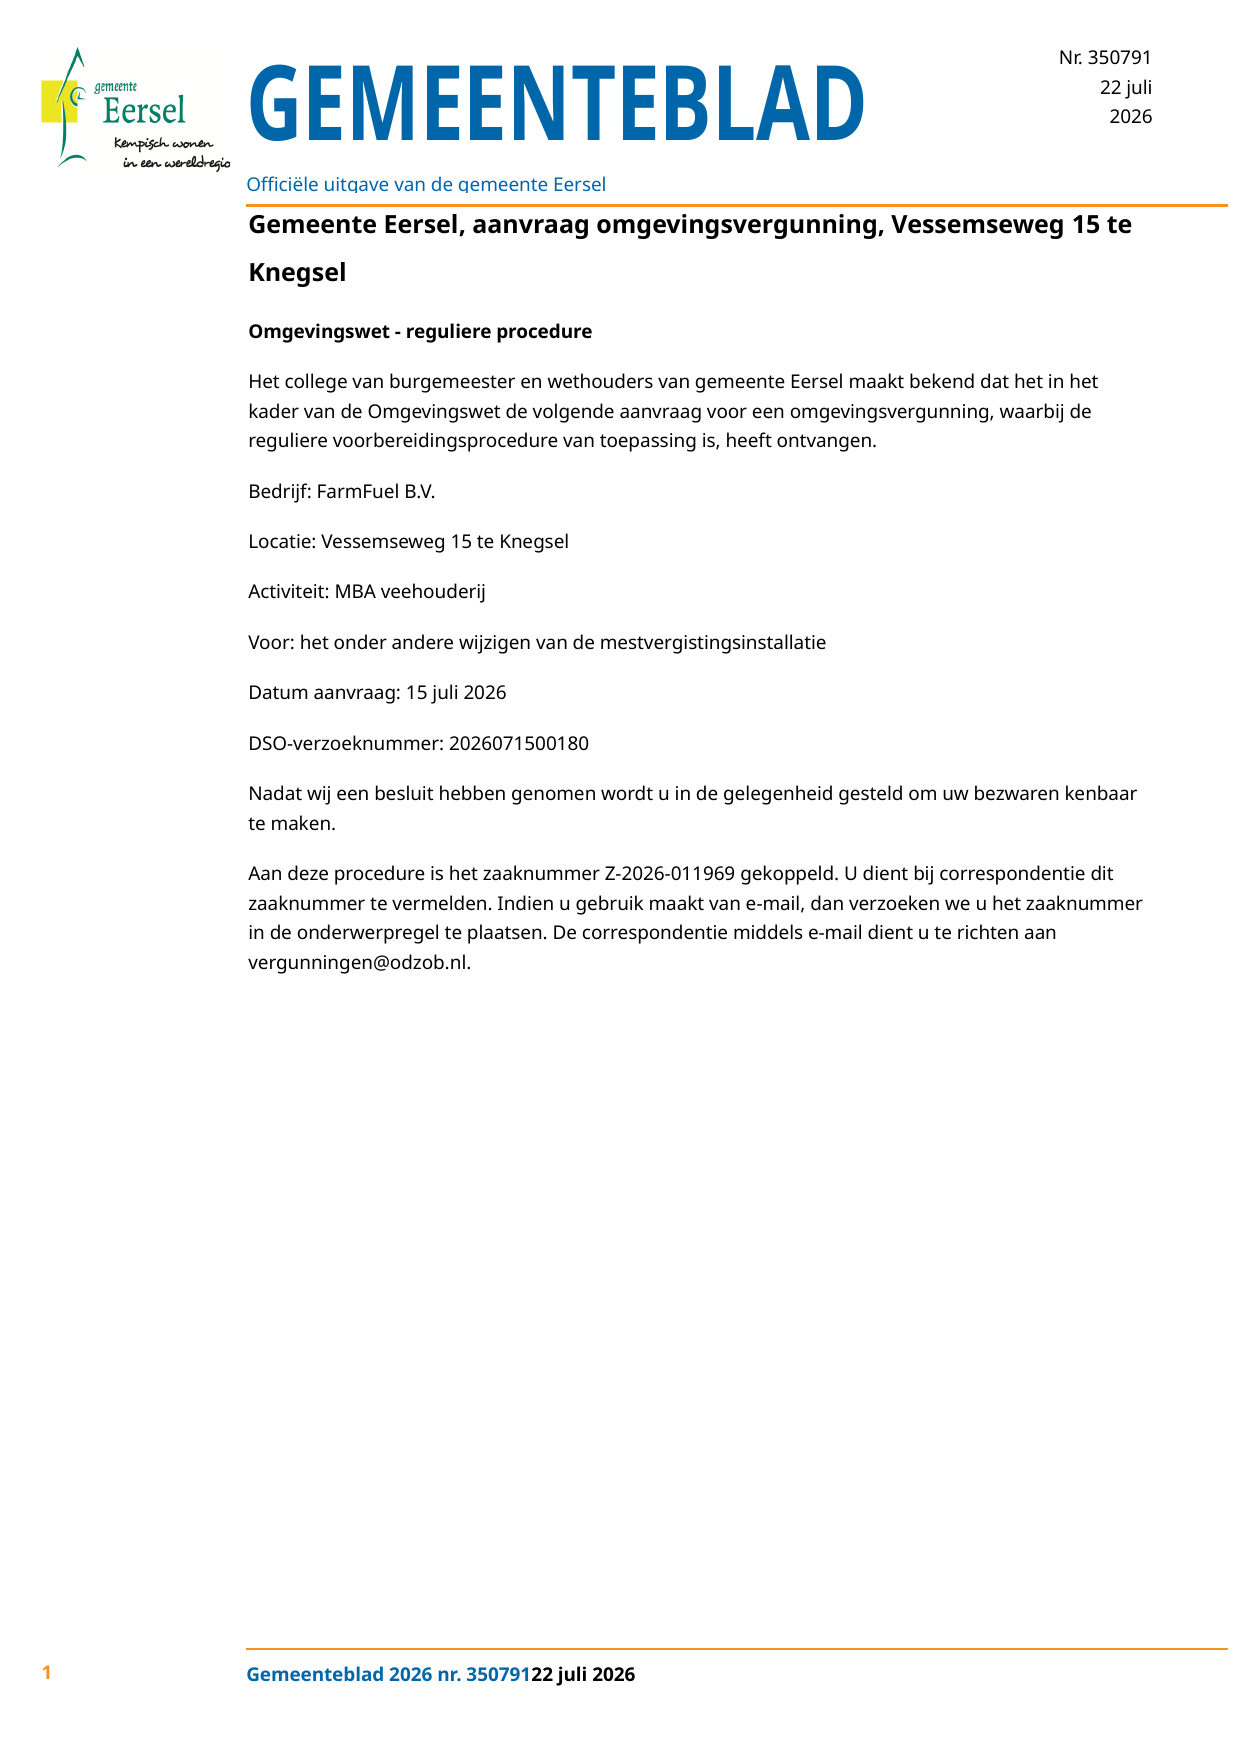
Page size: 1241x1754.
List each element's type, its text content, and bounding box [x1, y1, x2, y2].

text Locatie: Vessemseweg 15​ te Knegsel [248, 528, 1152, 554]
text DSO-verzoeknummer: 2026071500180 [248, 730, 1152, 756]
text Gemeente Eersel​, aanvraag omgevingsvergunning, Vessemseweg 15​ te Knegsel [248, 207, 1152, 288]
text Het college van burgemeester en wethouders van gemeente Eersel​ maakt bekend dat het in het kader van de Omgevingswet de volgende aanvraag voor een omgevingsvergunning, waarbij de reguliere voorbereidingsprocedure van toepassing is, heeft ontvangen. [248, 368, 1152, 453]
text Datum aanvraag: 15 juli 2026 [248, 679, 1152, 705]
text Nadat wij een besluit hebben genomen wordt u in de gelegenheid gesteld om uw bezwaren kenbaar te maken. [248, 780, 1152, 836]
text Bedrijf: FarmFuel B.V. [248, 478, 1152, 504]
text Omgevingswet - reguliere procedure [248, 318, 1152, 344]
picture [41, 47, 231, 172]
text Aan deze procedure is het zaaknummer Z-2026-011969 gekoppeld. U dient bij correspondentie dit zaaknummer te vermelden. Indien u gebruik maakt van e-mail, dan verzoeken we u het zaaknummer in de onderwerpregel te plaatsen. De correspondentie middels e-mail dient u te richten aan vergunningen@odzob.nl. [248, 860, 1152, 975]
text Activiteit: MBA veehouderij [248, 579, 1152, 604]
text Voor: het onder andere wijzigen van de mestvergistingsinstallatie [248, 629, 1152, 655]
